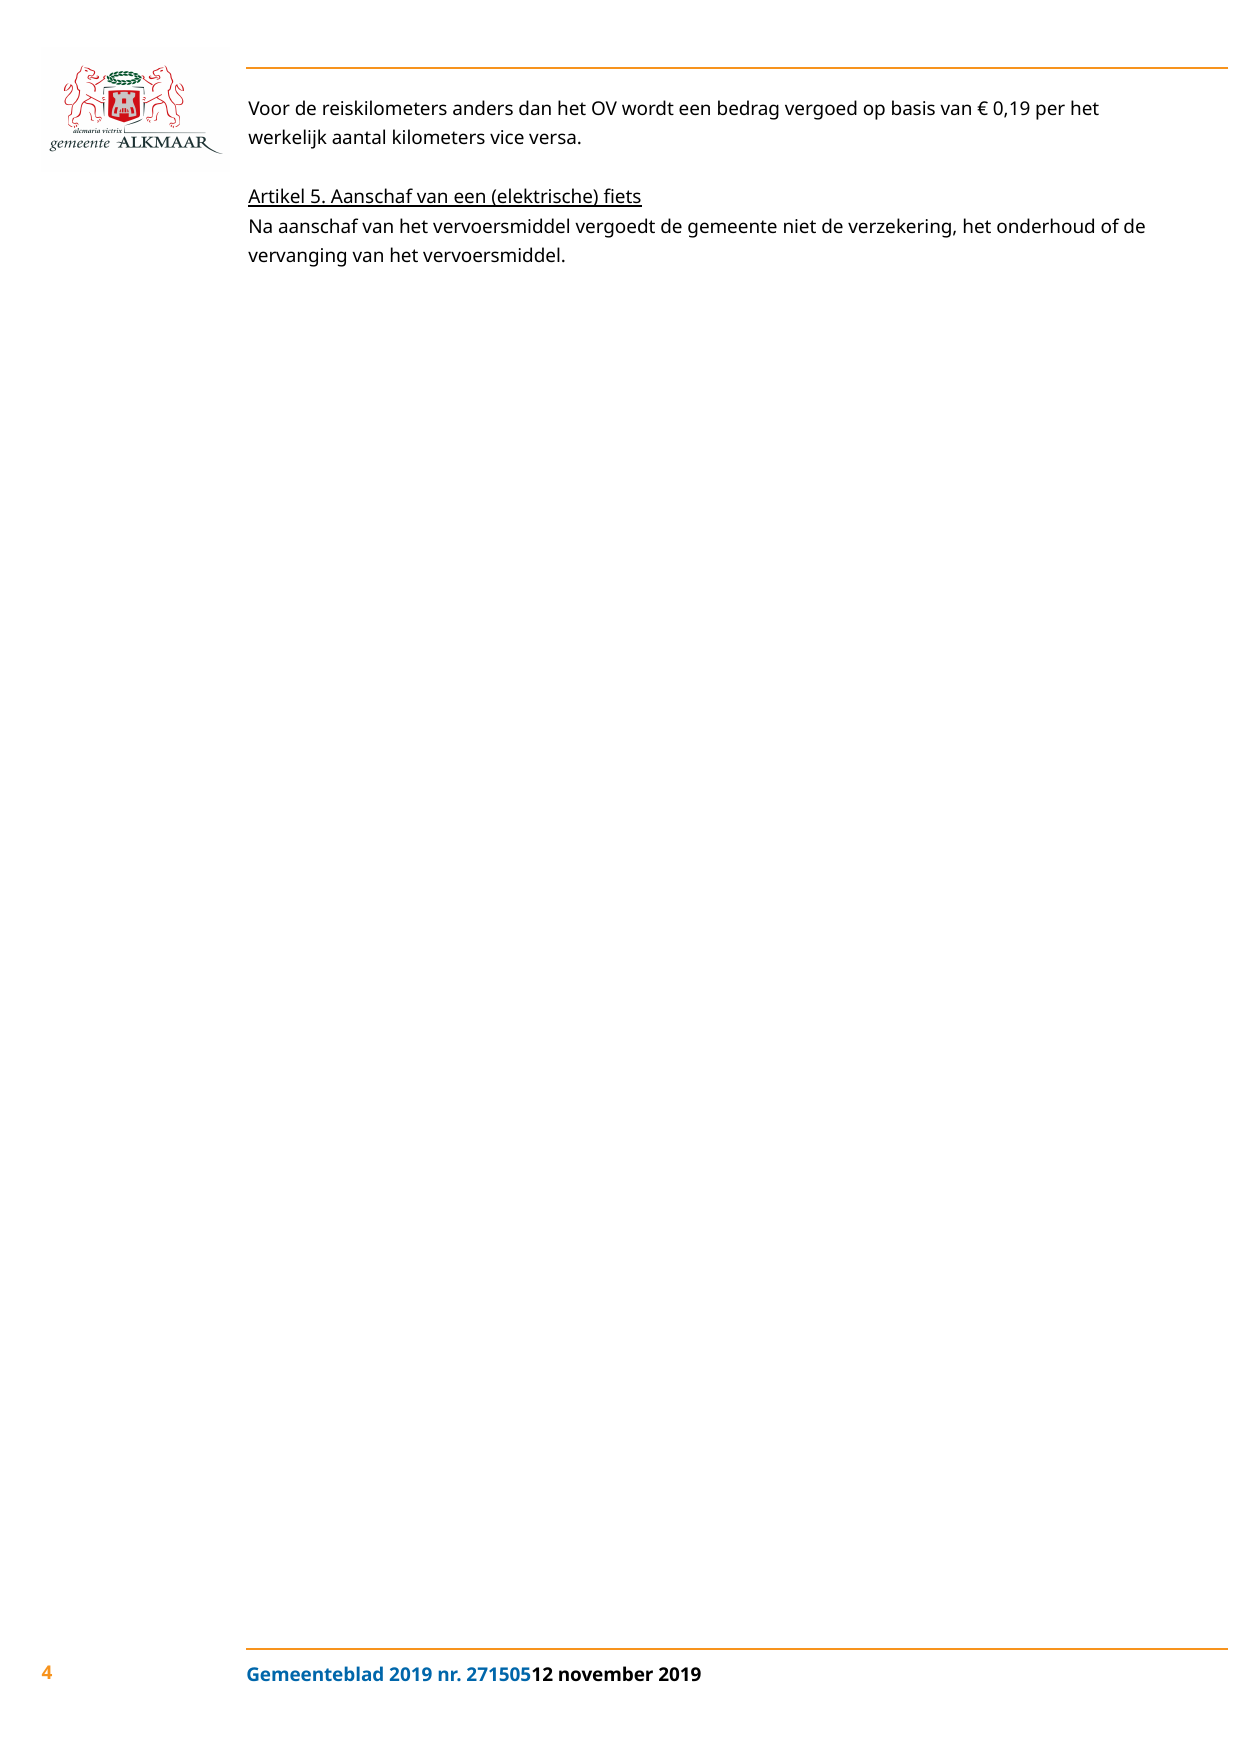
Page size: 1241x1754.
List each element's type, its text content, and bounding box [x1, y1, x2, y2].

text Voor de reiskilometers anders dan het OV wordt een bedrag vergoed op basis van € 0,19 per het werkelijk aantal kilometers vice versa. [248, 95, 1152, 150]
text Na aanschaf van het vervoersmiddel vergoedt de gemeente niet de verzekering, het onderhoud of de vervanging van het vervoersmiddel. [248, 213, 1152, 268]
text Artikel 5. Aanschaf van een (elektrische) fiets [248, 183, 1152, 209]
picture [41, 47, 231, 172]
